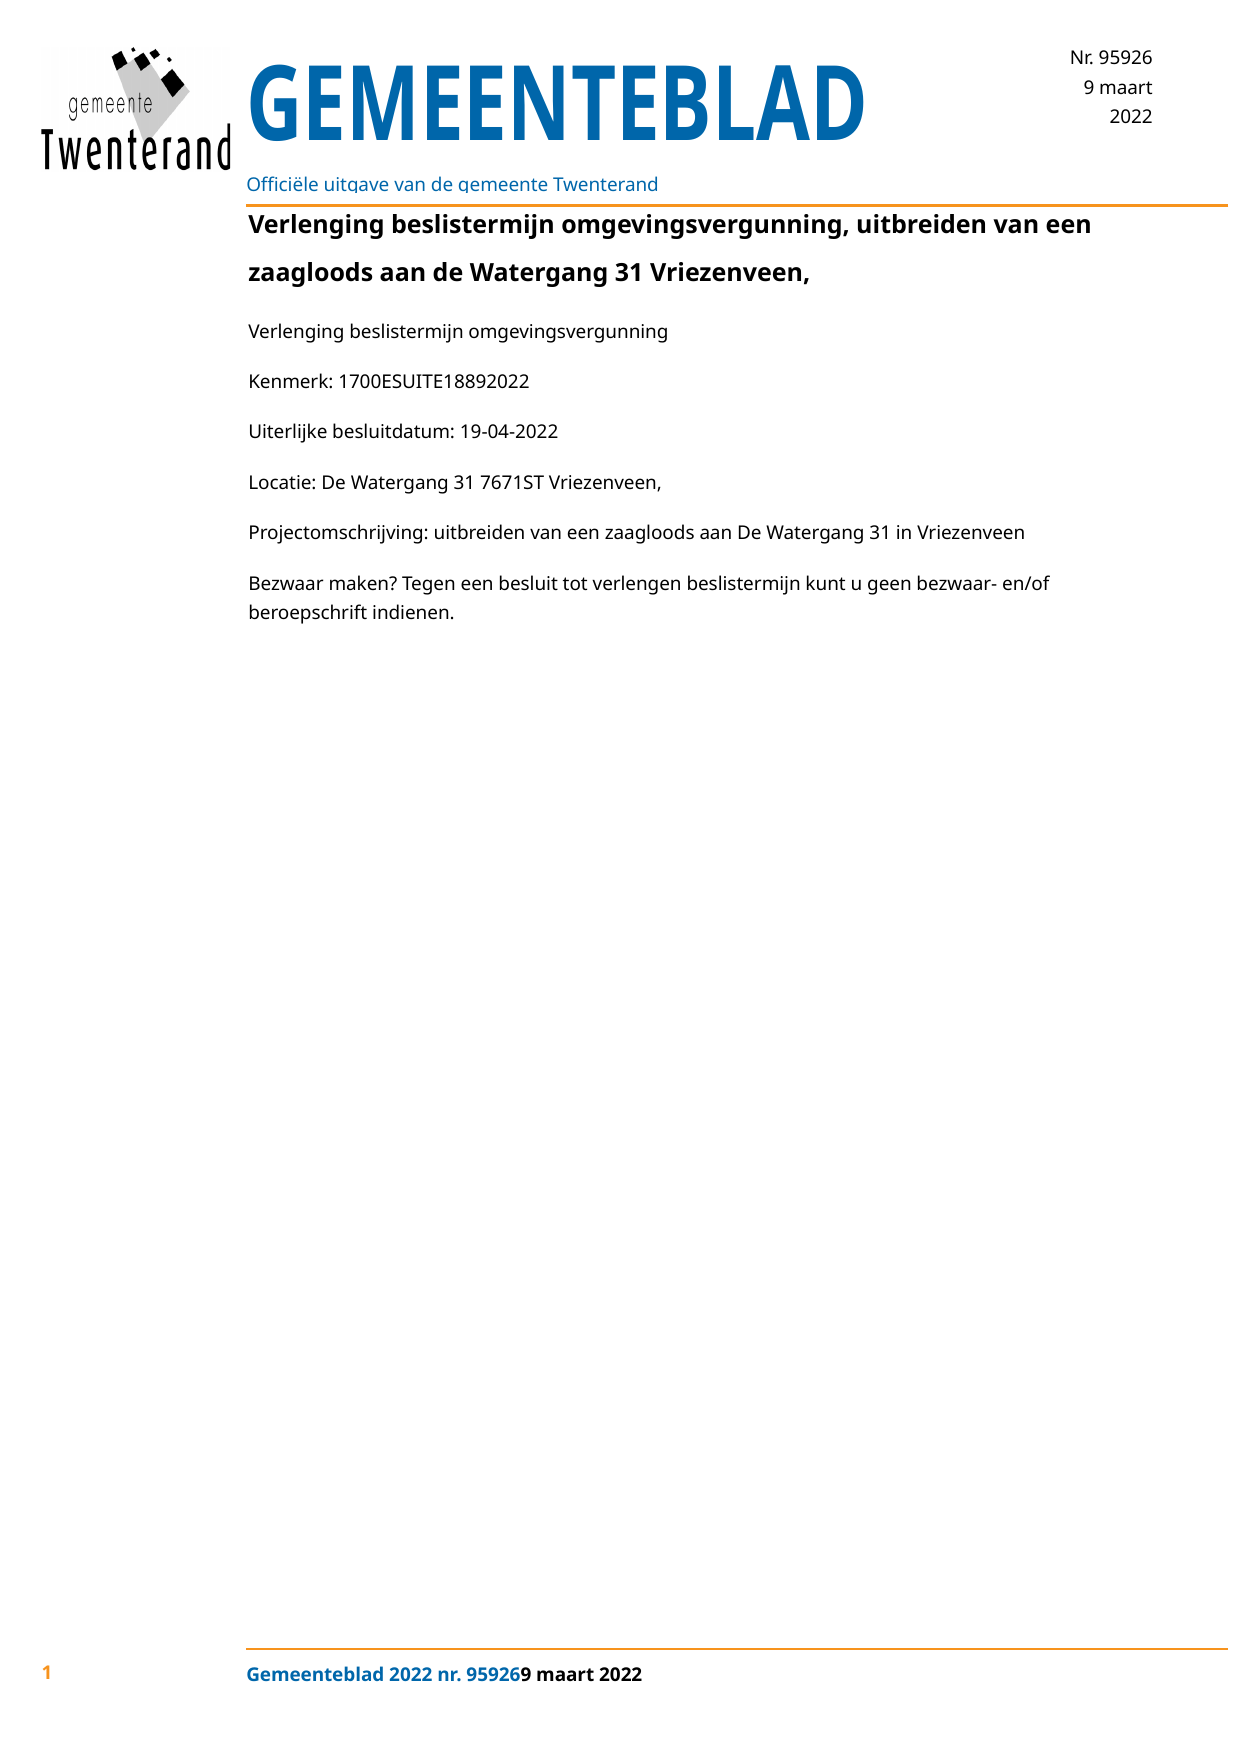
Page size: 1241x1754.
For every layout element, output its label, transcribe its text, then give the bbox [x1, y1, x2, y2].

text Projectomschrijving: uitbreiden van een zaagloods aan De Watergang 31 in Vriezenveen [248, 519, 1152, 545]
text Kenmerk: 1700ESUITE18892022 [248, 368, 1152, 394]
text Verlenging beslistermijn omgevingsvergunning, uitbreiden van een zaagloods aan de Watergang 31 Vriezenveen, [248, 207, 1152, 288]
text Locatie: De Watergang 31 7671ST Vriezenveen, [248, 469, 1152, 495]
text Verlenging beslistermijn omgevingsvergunning [248, 318, 1152, 344]
text Uiterlijke besluitdatum: 19-04-2022 [248, 419, 1152, 444]
text Bezwaar maken? Tegen een besluit tot verlengen beslistermijn kunt u geen bezwaar- en/of beroepschrift indienen. [248, 570, 1152, 625]
picture [41, 47, 231, 172]
